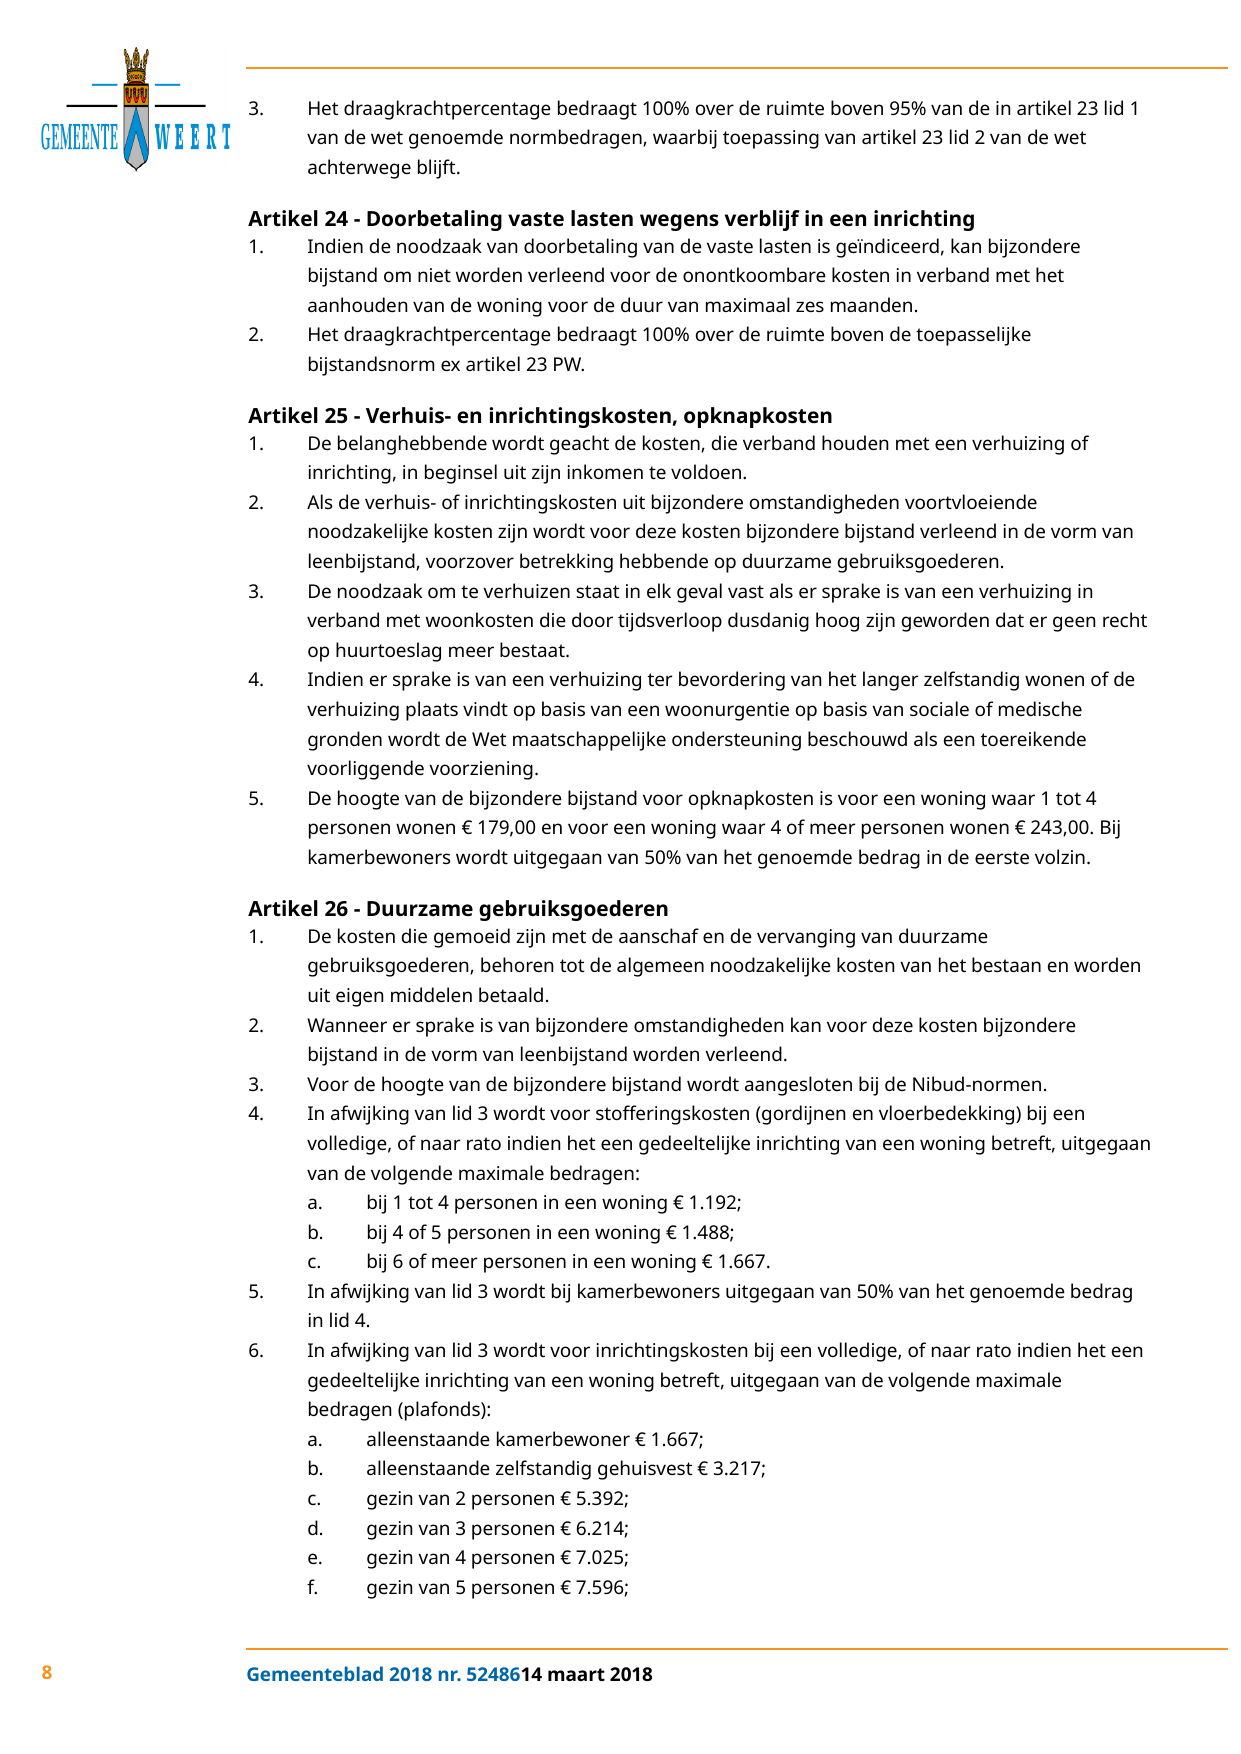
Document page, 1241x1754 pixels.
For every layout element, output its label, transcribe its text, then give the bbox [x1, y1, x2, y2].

list alleenstaande zelfstandig gehuisvest € 3.217; [307, 1456, 1152, 1481]
list bij 4 of 5 personen in een woning € 1.488; [307, 1219, 1152, 1244]
list gezin van 3 personen € 6.214; [307, 1515, 1152, 1540]
list gezin van 4 personen € 7.025; [307, 1544, 1152, 1570]
list In afwijking van lid 3 wordt voor inrichtingskosten bij een volledige, of naar rato indien het een gedeeltelijke inrichting van een woning betreft, uitgegaan van de volgende maximale bedragen (plafonds): [248, 1337, 1152, 1422]
list Indien er sprake is van een verhuizing ter bevordering van het langer zelfstandig wonen of de verhuizing plaats vindt op basis van een woonurgentie op basis van sociale of medische gronden wordt de Wet maatschappelijke ondersteuning beschouwd als een toereikende voorliggende voorziening. [248, 667, 1152, 781]
list In afwijking van lid 3 wordt voor stofferingskosten (gordijnen en vloerbedekking) bij een volledige, of naar rato indien het een gedeeltelijke inrichting van een woning betreft, uitgegaan van de volgende maximale bedragen: [248, 1101, 1152, 1185]
picture [41, 47, 231, 172]
text Artikel 26 - Duurzame gebruiksgoederen [248, 894, 1152, 923]
list Het draagkrachtpercentage bedraagt 100% over de ruimte boven de toepasselijke bijstandsnorm ex artikel 23 PW. [248, 322, 1152, 377]
list Indien de noodzaak van doorbetaling van de vaste lasten is geïndiceerd, kan bijzondere bijstand om niet worden verleend voor de onontkoombare kosten in verband met het aanhouden van de woning voor de duur van maximaal zes maanden. [248, 233, 1152, 318]
list gezin van 2 personen € 5.392; [307, 1485, 1152, 1511]
list Als de verhuis- of inrichtingskosten uit bijzondere omstandigheden voortvloeiende noodzakelijke kosten zijn wordt voor deze kosten bijzondere bijstand verleend in de vorm van leenbijstand, voorzover betrekking hebbende op duurzame gebruiksgoederen. [248, 489, 1152, 574]
list In afwijking van lid 3 wordt bij kamerbewoners uitgegaan van 50% van het genoemde bedrag in lid 4. [248, 1278, 1152, 1333]
list alleenstaande kamerbewoner € 1.667; [307, 1426, 1152, 1452]
text Artikel 24 - Doorbetaling vaste lasten wegens verblijf in een inrichting [248, 204, 1152, 233]
list Het draagkrachtpercentage bedraagt 100% over de ruimte boven 95% van de in artikel 23 lid 1 van de wet genoemde normbedragen, waarbij toepassing van artikel 23 lid 2 van de wet achterwege blijft. [248, 95, 1152, 180]
list gezin van 5 personen € 7.596; [307, 1574, 1152, 1599]
text Artikel 25 - Verhuis- en inrichtingskosten, opknapkosten [248, 402, 1152, 430]
list De kosten die gemoeid zijn met de aanschaf en de vervanging van duurzame gebruiksgoederen, behoren tot de algemeen noodzakelijke kosten van het bestaan en worden uit eigen middelen betaald. [248, 923, 1152, 1008]
list De noodzaak om te verhuizen staat in elk geval vast als er sprake is van een verhuizing in verband met woonkosten die door tijdsverloop dusdanig hoog zijn geworden dat er geen recht op huurtoeslag meer bestaat. [248, 578, 1152, 663]
list bij 1 tot 4 personen in een woning € 1.192; [307, 1189, 1152, 1215]
list De belanghebbende wordt geacht de kosten, die verband houden met een verhuizing of inrichting, in beginsel uit zijn inkomen te voldoen. [248, 430, 1152, 485]
list Wanneer er sprake is van bijzondere omstandigheden kan voor deze kosten bijzondere bijstand in de vorm van leenbijstand worden verleend. [248, 1012, 1152, 1067]
list Voor de hoogte van de bijzondere bijstand wordt aangesloten bij de Nibud-normen. [248, 1071, 1152, 1097]
list bij 6 of meer personen in een woning € 1.667. [307, 1248, 1152, 1274]
list De hoogte van de bijzondere bijstand voor opknapkosten is voor een woning waar 1 tot 4 personen wonen € 179,00 en voor een woning waar 4 of meer personen wonen € 243,00. Bij kamerbewoners wordt uitgegaan van 50% van het genoemde bedrag in de eerste volzin. [248, 785, 1152, 870]
